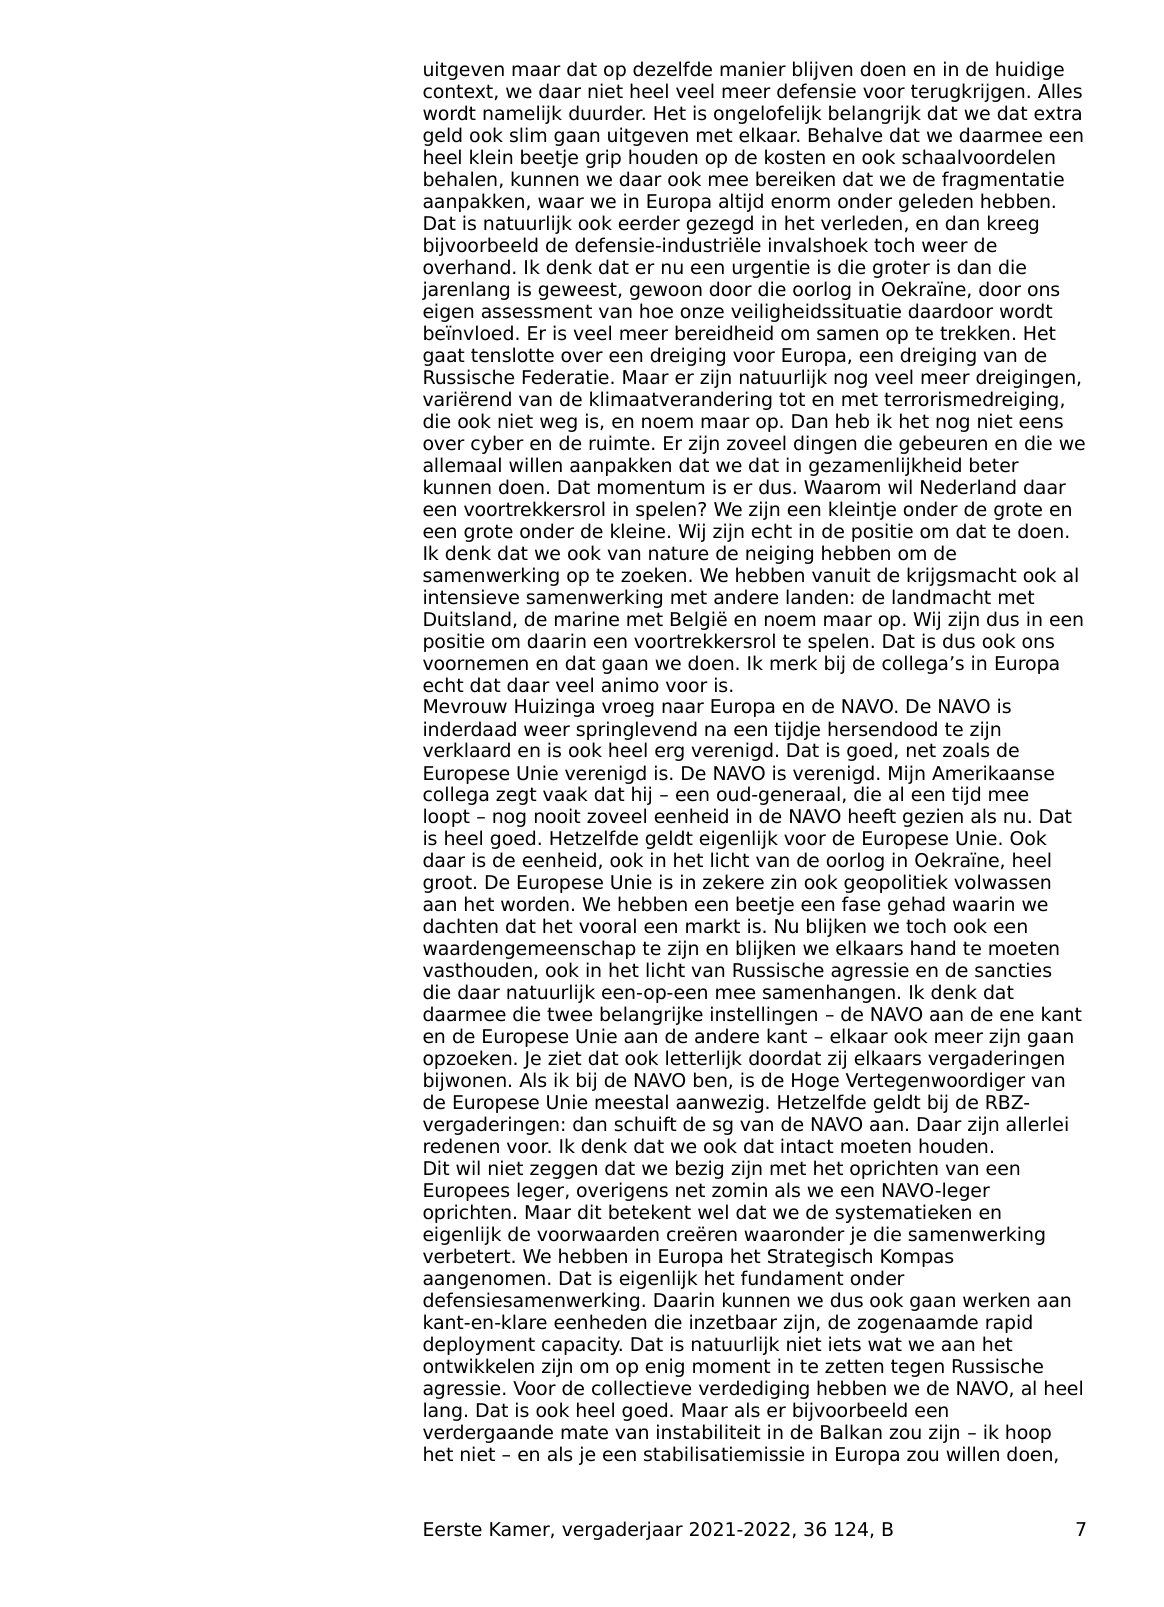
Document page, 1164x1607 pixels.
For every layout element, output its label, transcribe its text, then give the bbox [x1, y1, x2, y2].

text uitgeven maar dat op dezelfde manier blijven doen en in de huidige context, we daar niet heel veel meer defensie voor terugkrijgen. Alles wordt namelijk duurder. Het is ongelofelijk belangrijk dat we dat extra geld ook slim gaan uitgeven met elkaar. Behalve dat we daarmee een heel klein beetje grip houden op de kosten en ook schaalvoordelen behalen, kunnen we daar ook mee bereiken dat we de fragmentatie aanpakken, waar we in Europa altijd enorm onder geleden hebben. Dat is natuurlijk ook eerder gezegd in het verleden, en dan kreeg bijvoorbeeld de defensie-industriële invalshoek toch weer de overhand. Ik denk dat er nu een urgentie is die groter is dan die jarenlang is geweest, gewoon door die oorlog in Oekraïne, door ons eigen assessment van hoe onze veiligheidssituatie daardoor wordt beïnvloed. Er is veel meer bereidheid om samen op te trekken. Het gaat tenslotte over een dreiging voor Europa, een dreiging van de Russische Federatie. Maar er zijn natuurlijk nog veel meer dreigingen, variërend van de klimaatverandering tot en met terrorismedreiging, die ook niet weg is, en noem maar op. Dan heb ik het nog niet eens over cyber en de ruimte. Er zijn zoveel dingen die gebeuren en die we allemaal willen aanpakken dat we dat in gezamenlijkheid beter kunnen doen. Dat momentum is er dus. Waarom wil Nederland daar een voortrekkersrol in spelen? We zijn een kleintje onder de grote en een grote onder de kleine. Wij zijn echt in de positie om dat te doen. Ik denk dat we ook van nature de neiging hebben om de samenwerking op te zoeken. We hebben vanuit de krijgsmacht ook al intensieve samenwerking met andere landen: de landmacht met Duitsland, de marine met België en noem maar op. Wij zijn dus in een positie om daarin een voortrekkersrol te spelen. Dat is dus ook ons voornemen en dat gaan we doen. Ik merk bij de collega’s in Europa echt dat daar veel animo voor is. [422, 59, 1087, 696]
text Mevrouw Huizinga vroeg naar Europa en de NAVO. De NAVO is inderdaad weer springlevend na een tijdje hersendood te zijn verklaard en is ook heel erg verenigd. Dat is goed, net zoals de Europese Unie verenigd is. De NAVO is verenigd. Mijn Amerikaanse collega zegt vaak dat hij – een oud-generaal, die al een tijd mee loopt – nog nooit zoveel eenheid in de NAVO heeft gezien als nu. Dat is heel goed. Hetzelfde geldt eigenlijk voor de Europese Unie. Ook daar is de eenheid, ook in het licht van de oorlog in Oekraïne, heel groot. De Europese Unie is in zekere zin ook geopolitiek volwassen aan het worden. We hebben een beetje een fase gehad waarin we dachten dat het vooral een markt is. Nu blijken we toch ook een waardengemeenschap te zijn en blijken we elkaars hand te moeten vasthouden, ook in het licht van Russische agressie en de sancties die daar natuurlijk een-op-een mee samenhangen. Ik denk dat daarmee die twee belangrijke instellingen – de NAVO aan de ene kant en de Europese Unie aan de andere kant – elkaar ook meer zijn gaan opzoeken. Je ziet dat ook letterlijk doordat zij elkaars vergaderingen bijwonen. Als ik bij de NAVO ben, is de Hoge Vertegenwoordiger van de Europese Unie meestal aanwezig. Hetzelfde geldt bij de RBZ-vergaderingen: dan schuift de sg van de NAVO aan. Daar zijn allerlei redenen voor. Ik denk dat we ook dat intact moeten houden. [422, 696, 1087, 1158]
text Dit wil niet zeggen dat we bezig zijn met het oprichten van een Europees leger, overigens net zomin als we een NAVO-leger oprichten. Maar dit betekent wel dat we de systematieken en eigenlijk de voorwaarden creëren waaronder je die samenwerking verbetert. We hebben in Europa het Strategisch Kompas aangenomen. Dat is eigenlijk het fundament onder defensiesamenwerking. Daarin kunnen we dus ook gaan werken aan kant-en-klare eenheden die inzetbaar zijn, de zogenaamde rapid deployment capacity. Dat is natuurlijk niet iets wat we aan het ontwikkelen zijn om op enig moment in te zetten tegen Russische agressie. Voor de collectieve verdediging hebben we de NAVO, al heel lang. Dat is ook heel goed. Maar als er bijvoorbeeld een verdergaande mate van instabiliteit in de Balkan zou zijn – ik hoop het niet – en als je een stabilisatiemissie in Europa zou willen doen, [422, 1158, 1087, 1466]
